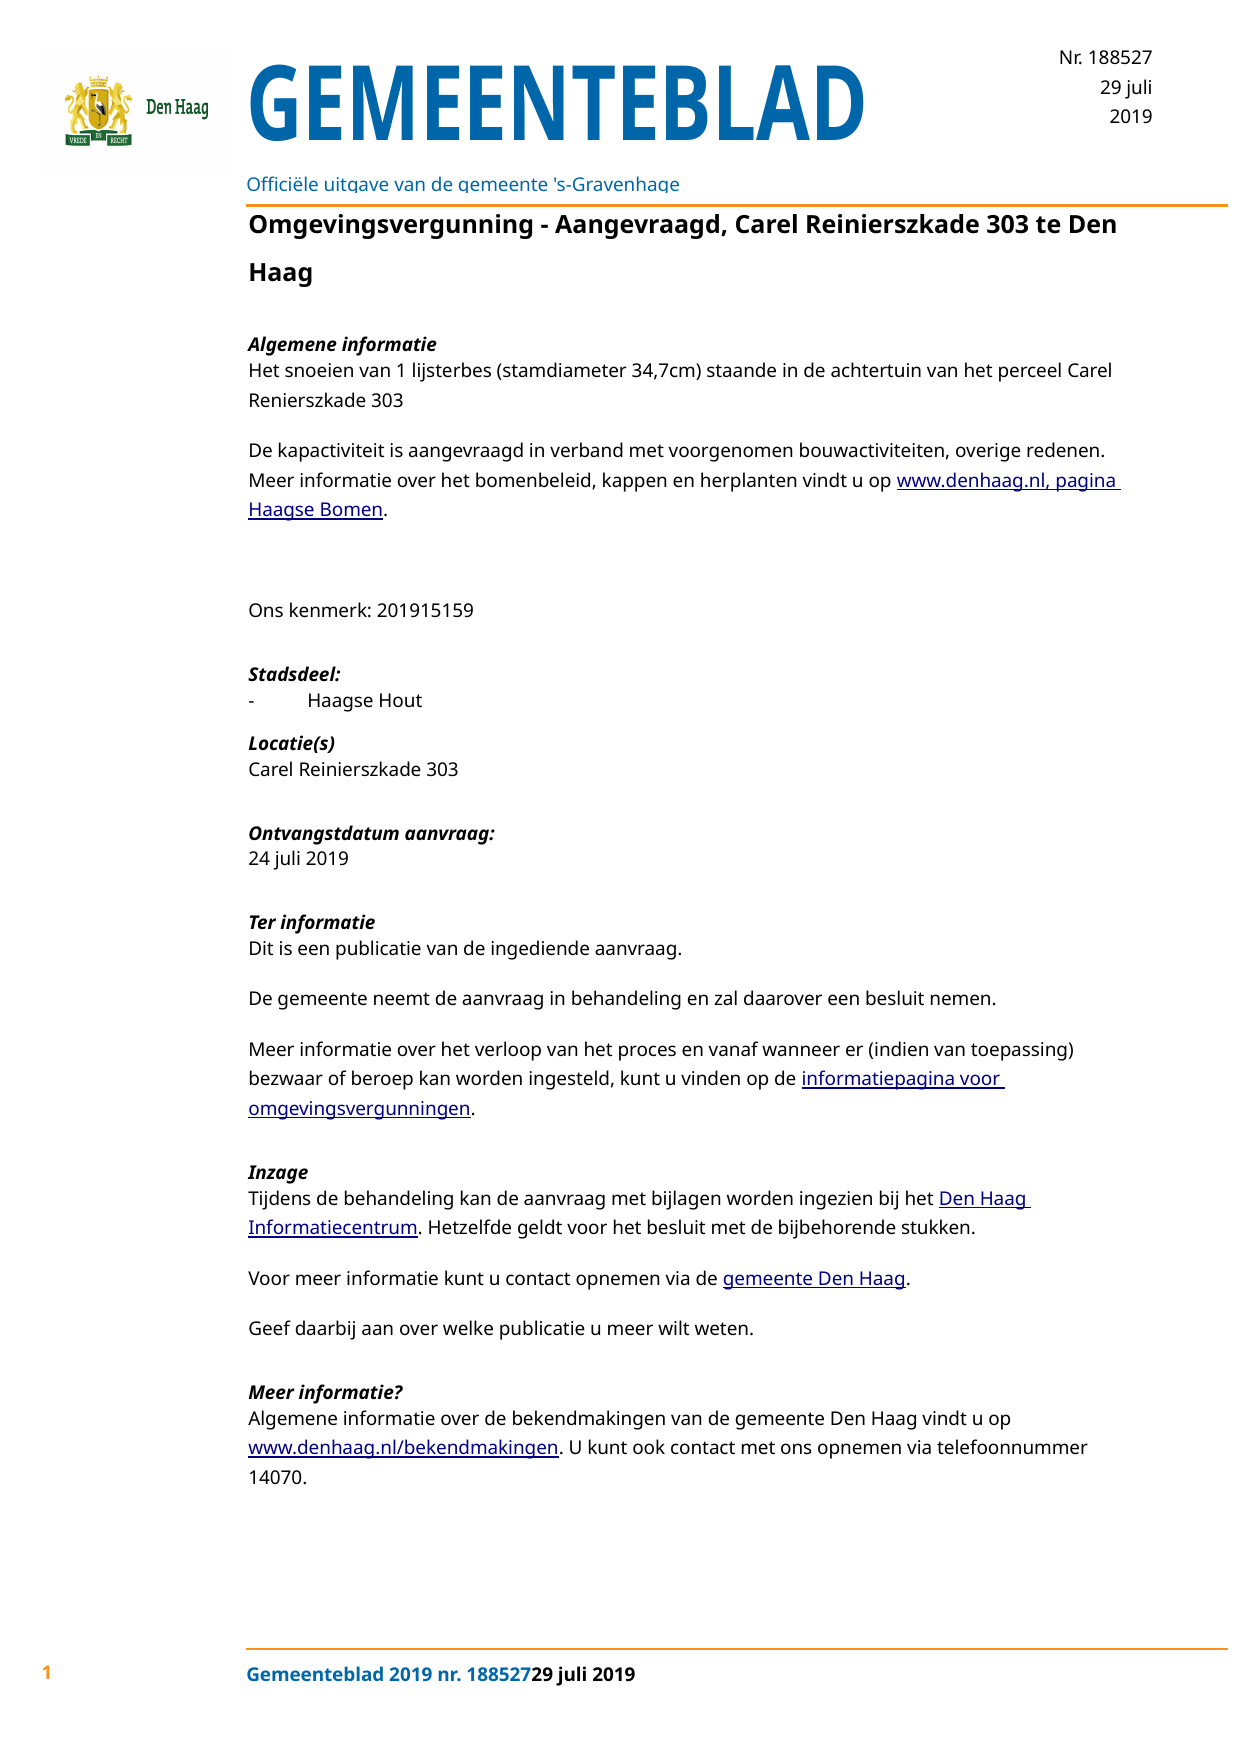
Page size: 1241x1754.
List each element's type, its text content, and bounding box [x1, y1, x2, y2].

text De kapactiviteit is aangevraagd in verband met voorgenomen bouwactiviteiten, overige redenen. Meer informatie over het bomenbeleid, kappen en herplanten vindt u op www.denhaag.nl, pagina Haagse Bomen. [248, 437, 1152, 522]
text Locatie(s) [248, 730, 1152, 756]
text Algemene informatie over de bekendmakingen van de gemeente Den Haag vindt u op www.denhaag.nl/bekendmakingen. U kunt ook contact met ons opnemen via telefoonnummer 14070. [248, 1405, 1152, 1490]
text Tijdens de behandeling kan de aanvraag met bijlagen worden ingezien bij het Den Haag Informatiecentrum. Hetzelfde geldt voor het besluit met de bijbehorende stukken. [248, 1185, 1152, 1240]
text Carel Reinierszkade 303 [248, 756, 1152, 781]
text Dit is een publicatie van de ingediende aanvraag. [248, 935, 1152, 961]
text Ontvangstdatum aanvraag: [248, 820, 1152, 845]
text Het snoeien van 1 lijsterbes (stamdiameter 34,7cm) staande in de achtertuin van het perceel Carel Renierszkade 303 [248, 357, 1152, 412]
text Inzage [248, 1159, 1152, 1185]
text Meer informatie? [248, 1379, 1152, 1405]
text Algemene informatie [248, 331, 1152, 357]
text Ter informatie [248, 909, 1152, 935]
text Stadsdeel: [248, 661, 1152, 687]
text Voor meer informatie kunt u contact opnemen via de gemeente Den Haag. [248, 1265, 1152, 1291]
text Ons kenmerk: 201915159 [248, 597, 1152, 623]
list Haagse Hout [248, 687, 1152, 713]
picture [41, 47, 231, 172]
text Meer informatie over het verloop van het proces en vanaf wanneer er (indien van toepassing) bezwaar of beroep kan worden ingesteld, kunt u vinden op de informatiepagina voor omgevingsvergunningen. [248, 1036, 1152, 1121]
text 24 juli 2019 [248, 845, 1152, 871]
text Geef daarbij aan over welke publicatie u meer wilt weten. [248, 1315, 1152, 1341]
text De gemeente neemt de aanvraag in behandeling en zal daarover een besluit nemen. [248, 986, 1152, 1011]
text Omgevingsvergunning - Aangevraagd, Carel Reinierszkade 303 te Den Haag [248, 207, 1152, 288]
